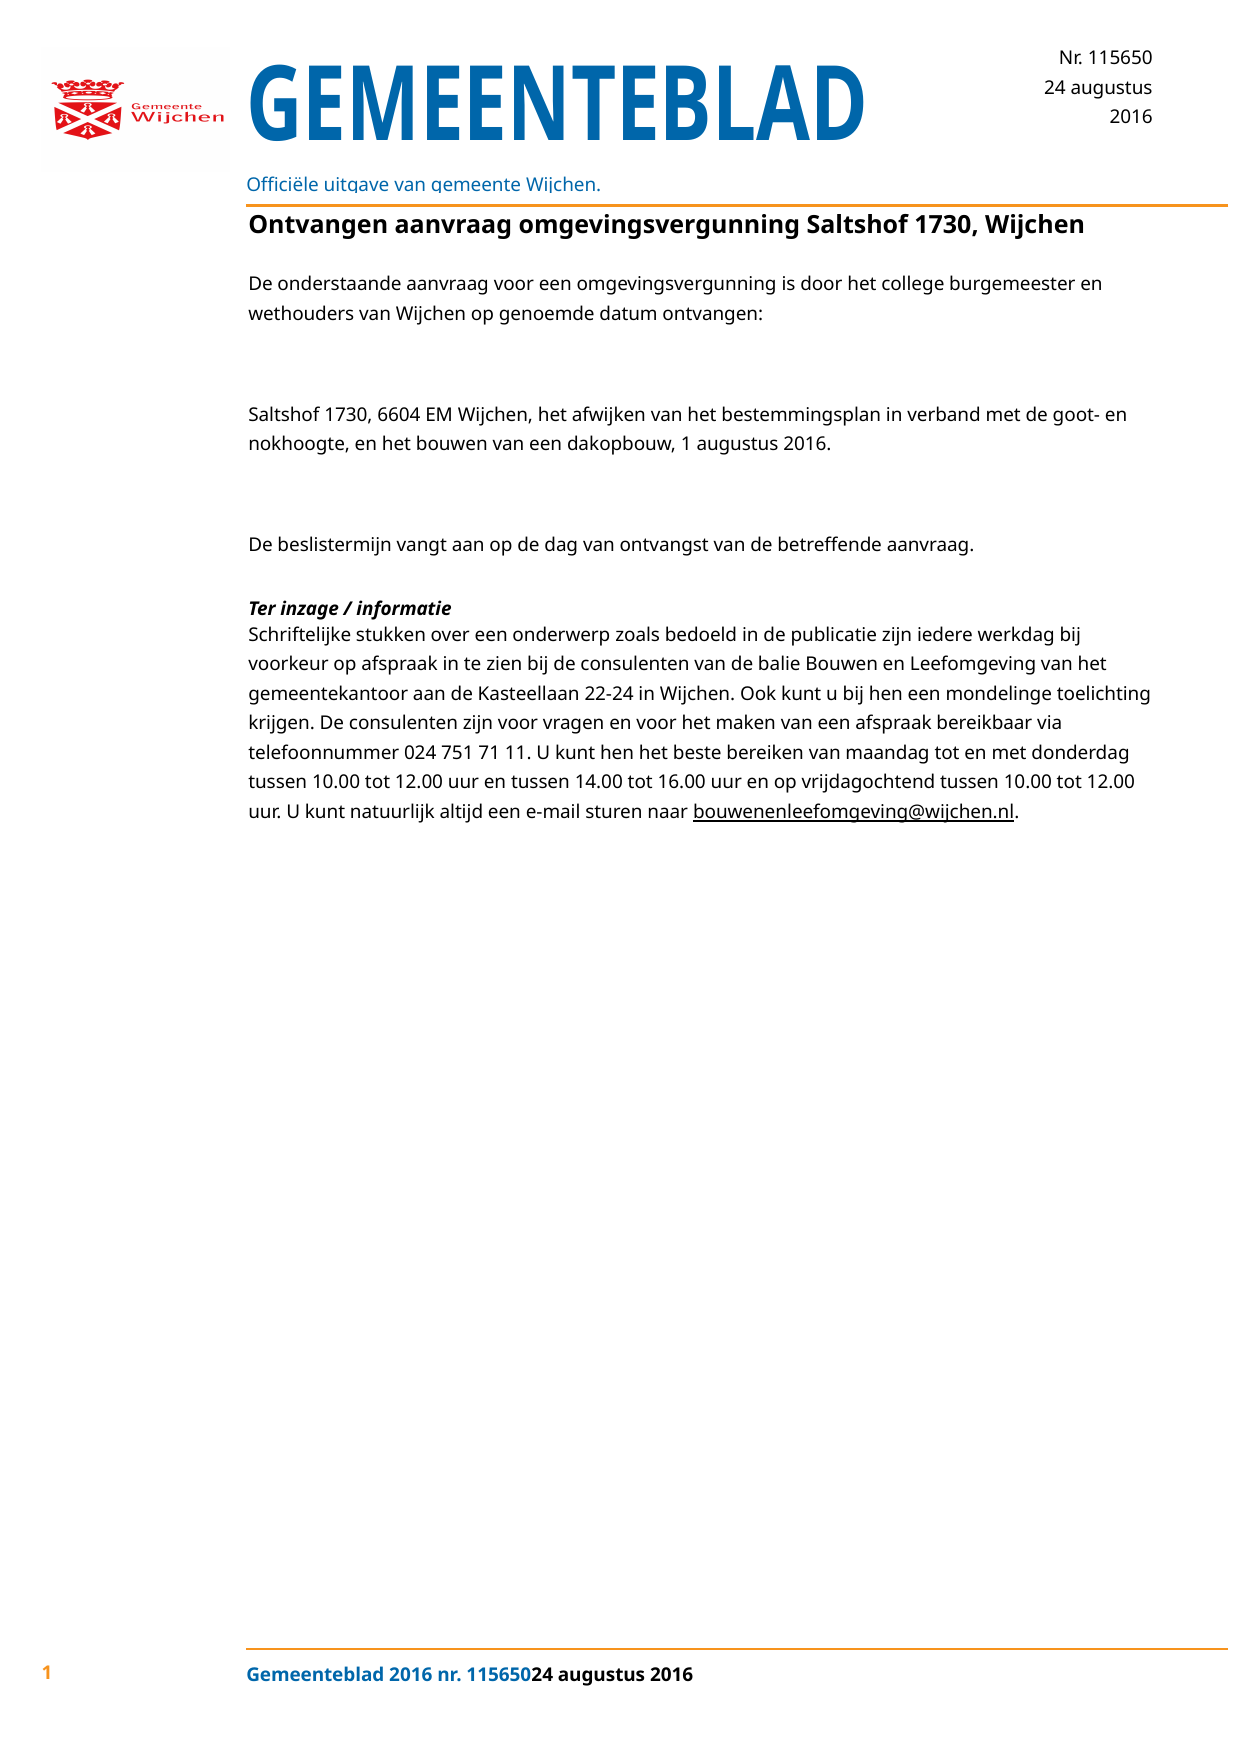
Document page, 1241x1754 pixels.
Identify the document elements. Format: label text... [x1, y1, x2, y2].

text Ontvangen aanvraag omgevingsvergunning Saltshof 1730, Wijchen [248, 207, 1152, 241]
text Saltshof 1730, 6604 EM Wijchen, het afwijken van het bestemmingsplan in verband met de goot- en nokhoogte, en het bouwen van een dakopbouw, 1 augustus 2016. [248, 401, 1152, 456]
text Ter inzage / informatie [248, 595, 1152, 621]
picture [41, 47, 231, 172]
text De onderstaande aanvraag voor een omgevingsvergunning is door het college burgemeester en wethouders van Wijchen op genoemde datum ontvangen: [248, 270, 1152, 326]
text Schriftelijke stukken over een onderwerp zoals bedoeld in de publicatie zijn iedere werkdag bij voorkeur op afspraak in te zien bij de consulenten van de balie Bouwen en Leefomgeving van het gemeentekantoor aan de Kasteellaan 22-24 in Wijchen. Ook kunt u bij hen een mondelinge toelichting krijgen. De consulenten zijn voor vragen en voor het maken van een afspraak bereikbaar via telefoonnummer 024 751 71 11. U kunt hen het beste bereiken van maandag tot en met donderdag tussen 10.00 tot 12.00 uur en tussen 14.00 tot 16.00 uur en op vrijdagochtend tussen 10.00 tot 12.00 uur. U kunt natuurlijk altijd een e-mail sturen naar bouwenenleefomgeving@wijchen.nl. [248, 621, 1152, 824]
text De beslistermijn vangt aan op de dag van ontvangst van de betreffende aanvraag. [248, 531, 1152, 557]
